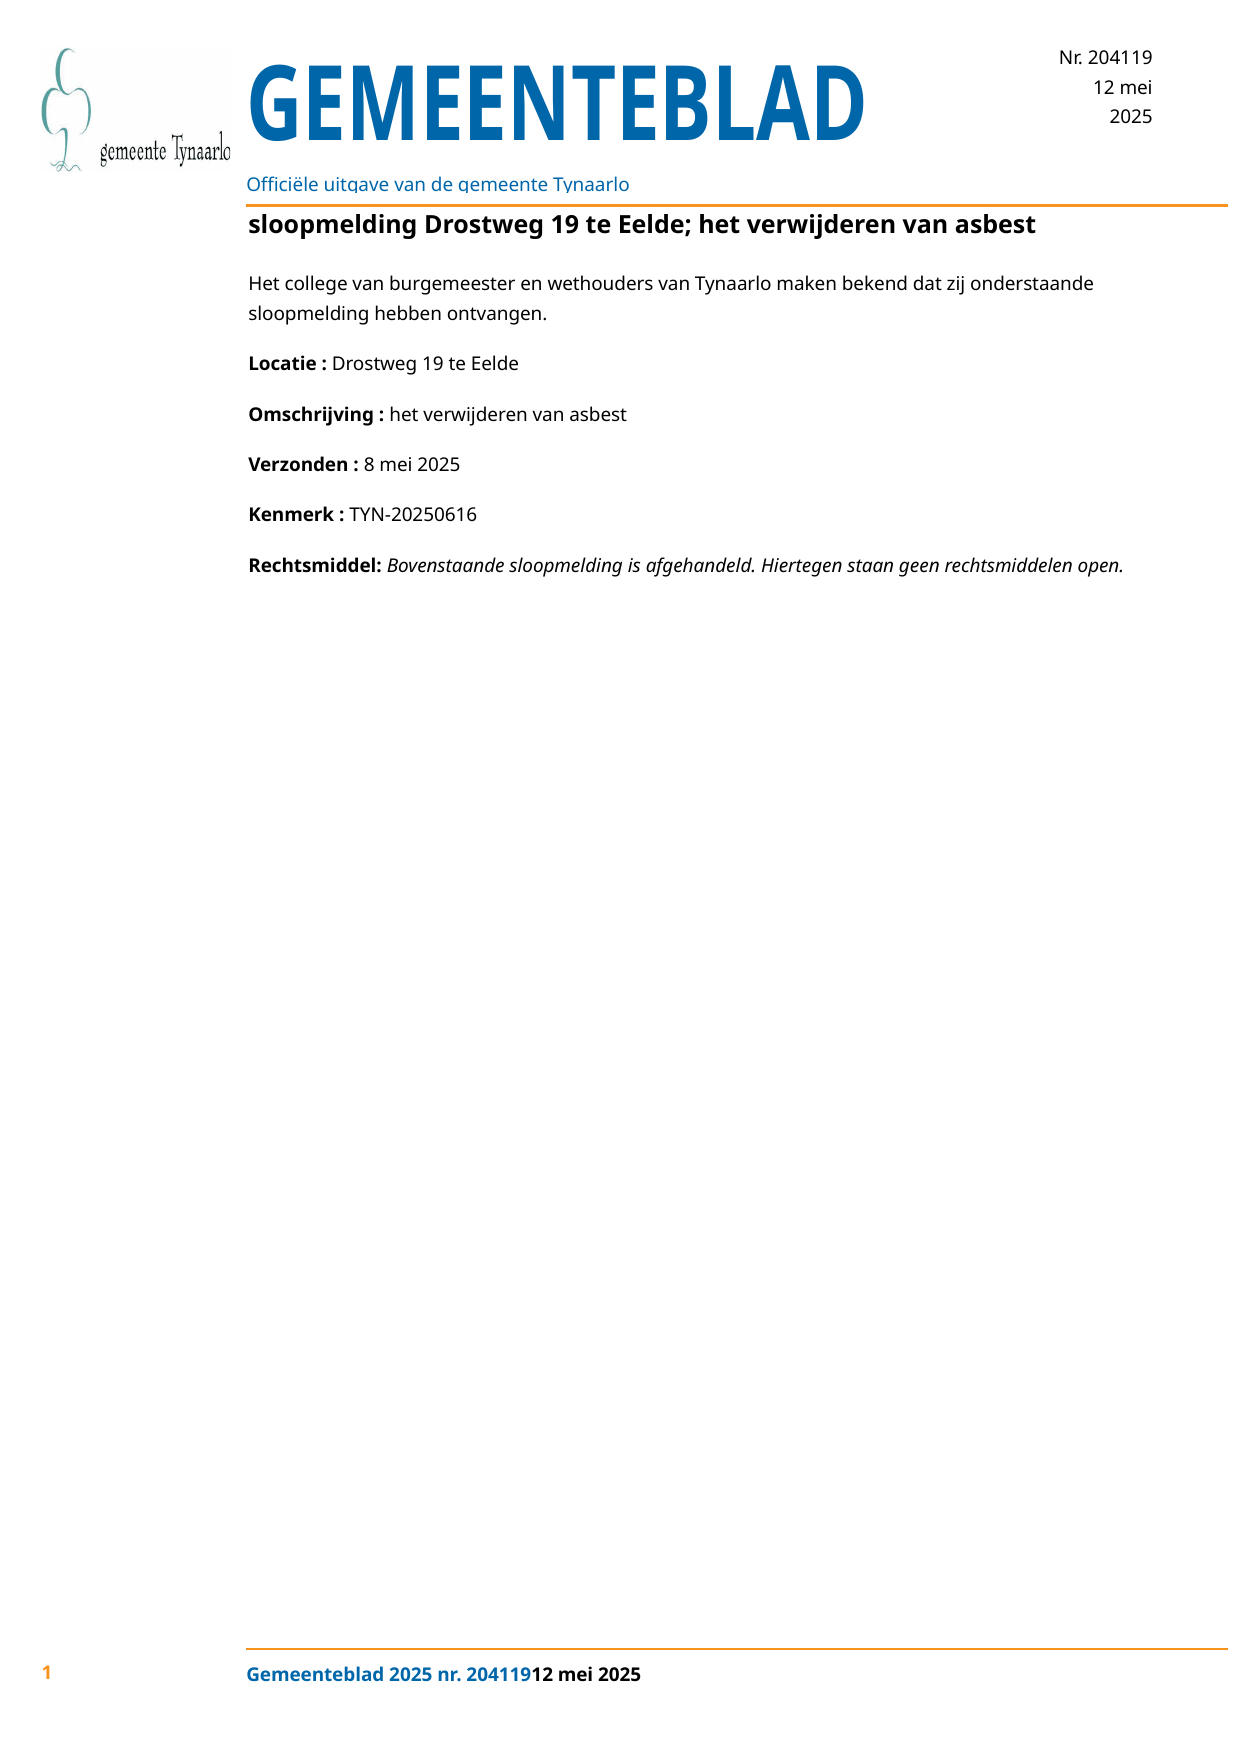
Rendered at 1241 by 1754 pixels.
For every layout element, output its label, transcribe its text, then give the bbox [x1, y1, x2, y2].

text sloopmelding Drostweg 19 te Eelde; het verwijderen van asbest [248, 207, 1152, 241]
text Het college van burgemeester en wethouders van Tynaarlo maken bekend dat zij onderstaande sloopmelding hebben ontvangen. [248, 270, 1152, 326]
text Omschrijving : het verwijderen van asbest [248, 401, 1152, 426]
text Rechtsmiddel: Bovenstaande sloopmelding is afgehandeld. Hiertegen staan geen rechtsmiddelen open. [248, 552, 1152, 578]
text Kenmerk : TYN-20250616 [248, 502, 1152, 527]
text Locatie : Drostweg 19 te Eelde [248, 350, 1152, 376]
picture [41, 47, 231, 172]
text Verzonden : 8 mei 2025 [248, 451, 1152, 477]
